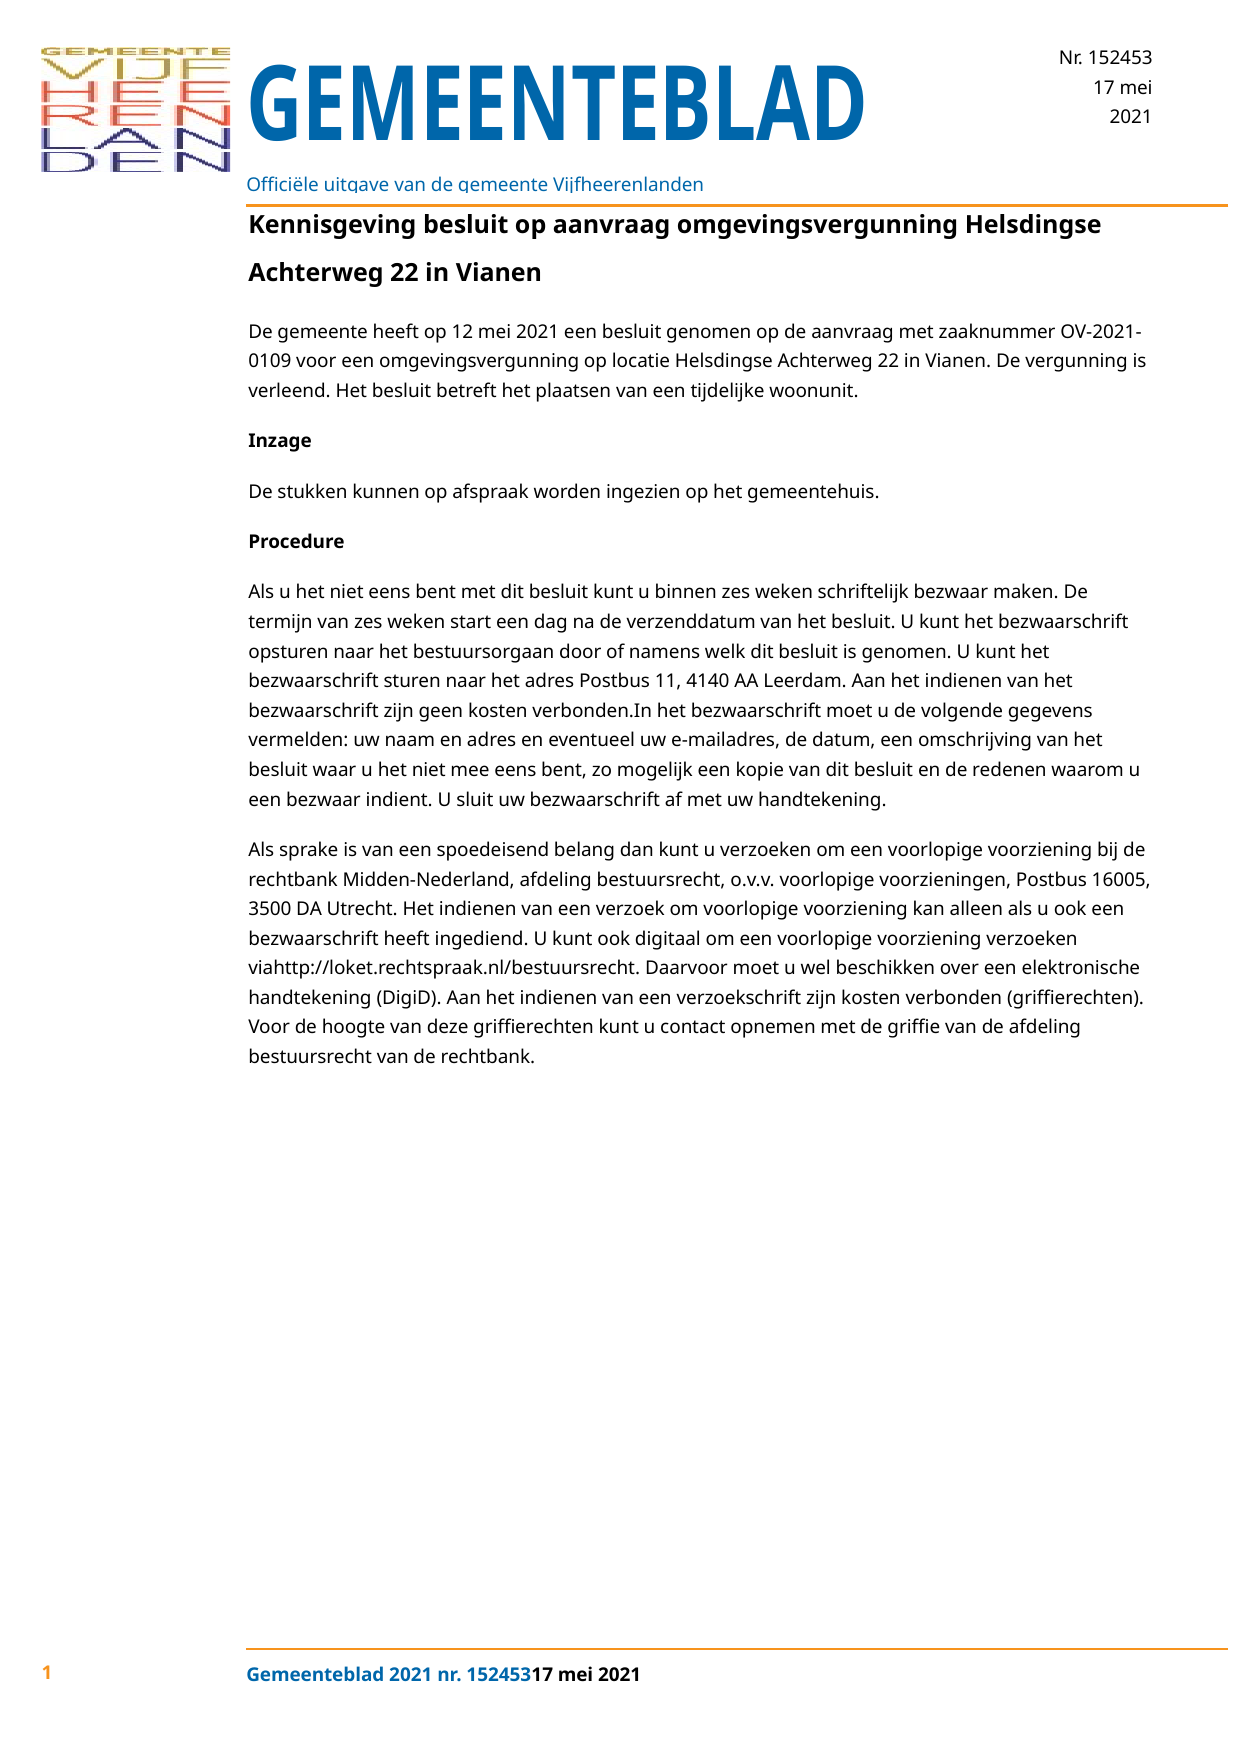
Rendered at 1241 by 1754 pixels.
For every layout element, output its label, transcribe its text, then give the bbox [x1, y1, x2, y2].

text De gemeente heeft op 12 mei 2021 een besluit genomen op de aanvraag met zaaknummer OV-2021-0109 voor een omgevingsvergunning op locatie Helsdingse Achterweg 22 in Vianen. De vergunning is verleend. Het besluit betreft het plaatsen van een tijdelijke woonunit. [248, 318, 1152, 403]
text Als sprake is van een spoedeisend belang dan kunt u verzoeken om een voorlopige voorziening bij de rechtbank Midden-Nederland, afdeling bestuursrecht, o.v.v. voorlopige voorzieningen, Postbus 16005, 3500 DA Utrecht. Het indienen van een verzoek om voorlopige voorziening kan alleen als u ook een bezwaarschrift heeft ingediend. U kunt ook digitaal om een voorlopige voorziening verzoeken viahttp://loket.rechtspraak.nl/bestuursrecht. Daarvoor moet u wel beschikken over een elektronische handtekening (DigiD). Aan het indienen van een verzoekschrift zijn kosten verbonden (griffierechten). Voor de hoogte van deze griffierechten kunt u contact opnemen met de griffie van de afdeling bestuursrecht van de rechtbank. [248, 836, 1152, 1069]
text Procedure [248, 528, 1152, 554]
text De stukken kunnen op afspraak worden ingezien op het gemeentehuis. [248, 478, 1152, 504]
picture [41, 47, 231, 172]
text Inzage [248, 427, 1152, 453]
text Als u het niet eens bent met dit besluit kunt u binnen zes weken schriftelijk bezwaar maken. De termijn van zes weken start een dag na de verzenddatum van het besluit. U kunt het bezwaarschrift opsturen naar het bestuursorgaan door of namens welk dit besluit is genomen. U kunt het bezwaarschrift sturen naar het adres Postbus 11, 4140 AA Leerdam. Aan het indienen van het bezwaarschrift zijn geen kosten verbonden.In het bezwaarschrift moet u de volgende gegevens vermelden: uw naam en adres en eventueel uw e-mailadres, de datum, een omschrijving van het besluit waar u het niet mee eens bent, zo mogelijk een kopie van dit besluit en de redenen waarom u een bezwaar indient. U sluit uw bezwaarschrift af met uw handtekening. [248, 579, 1152, 812]
text Kennisgeving besluit op aanvraag omgevingsvergunning Helsdingse Achterweg 22 in Vianen [248, 207, 1152, 288]
